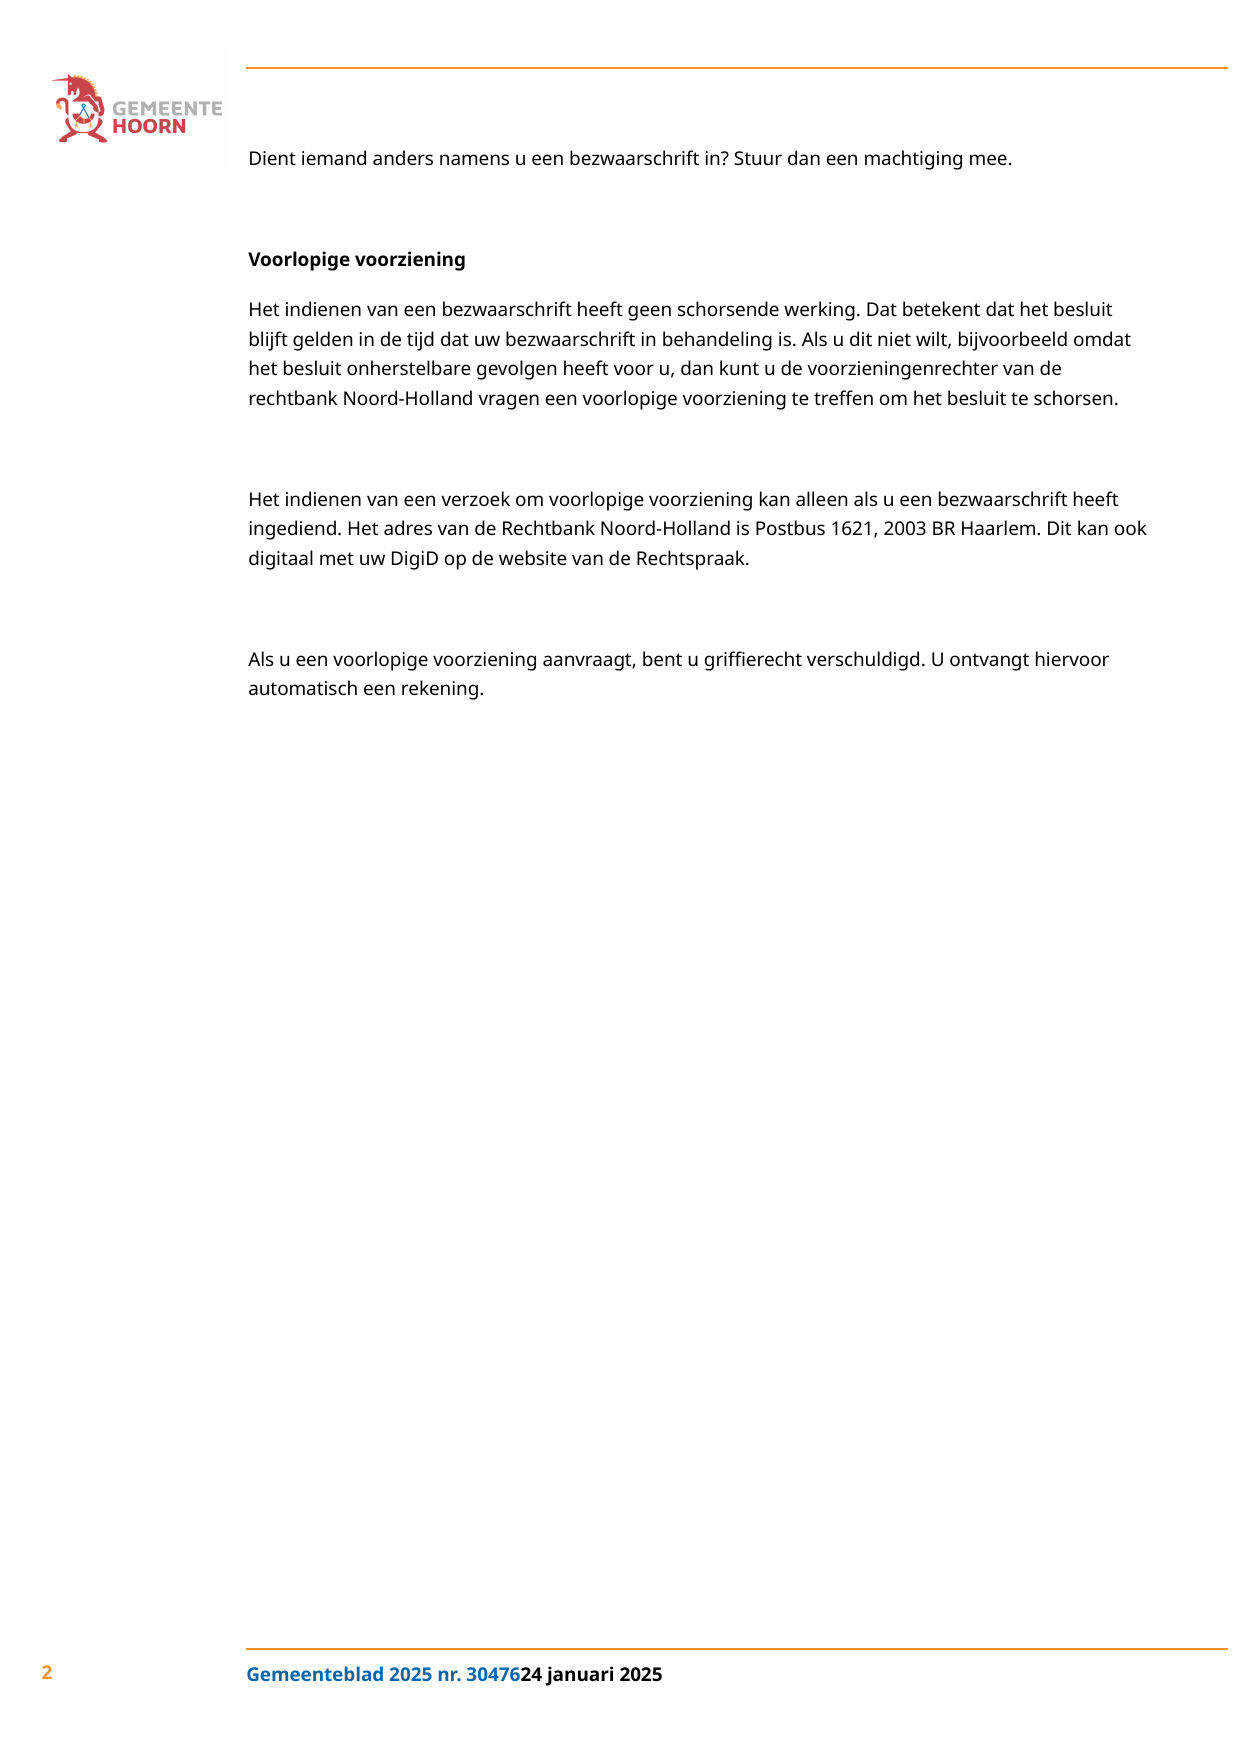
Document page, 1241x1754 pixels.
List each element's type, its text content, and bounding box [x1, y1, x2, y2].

text Het indienen van een bezwaarschrift heeft geen schorsende werking. Dat betekent dat het besluit blijft gelden in de tijd dat uw bezwaarschrift in behandeling is. Als u dit niet wilt, bijvoorbeeld omdat het besluit onherstelbare gevolgen heeft voor u, dan kunt u de voorzieningenrechter van de rechtbank Noord-Holland vragen een voorlopige voorziening te treffen om het besluit te schorsen. [248, 296, 1152, 411]
picture [41, 47, 231, 172]
text Het indienen van een verzoek om voorlopige voorziening kan alleen als u een bezwaarschrift heeft ingediend. Het adres van de Rechtbank Noord-Holland is Postbus 1621, 2003 BR Haarlem. Dit kan ook digitaal met uw DigiD op de website van de Rechtspraak. [248, 486, 1152, 571]
text Dient iemand anders namens u een bezwaarschrift in? Stuur dan een machtiging mee. [248, 145, 1152, 171]
text Voorlopige voorziening [248, 246, 1152, 272]
text Als u een voorlopige voorziening aanvraagt, bent u griffierecht verschuldigd. U ontvangt hiervoor automatisch een rekening. [248, 646, 1152, 701]
